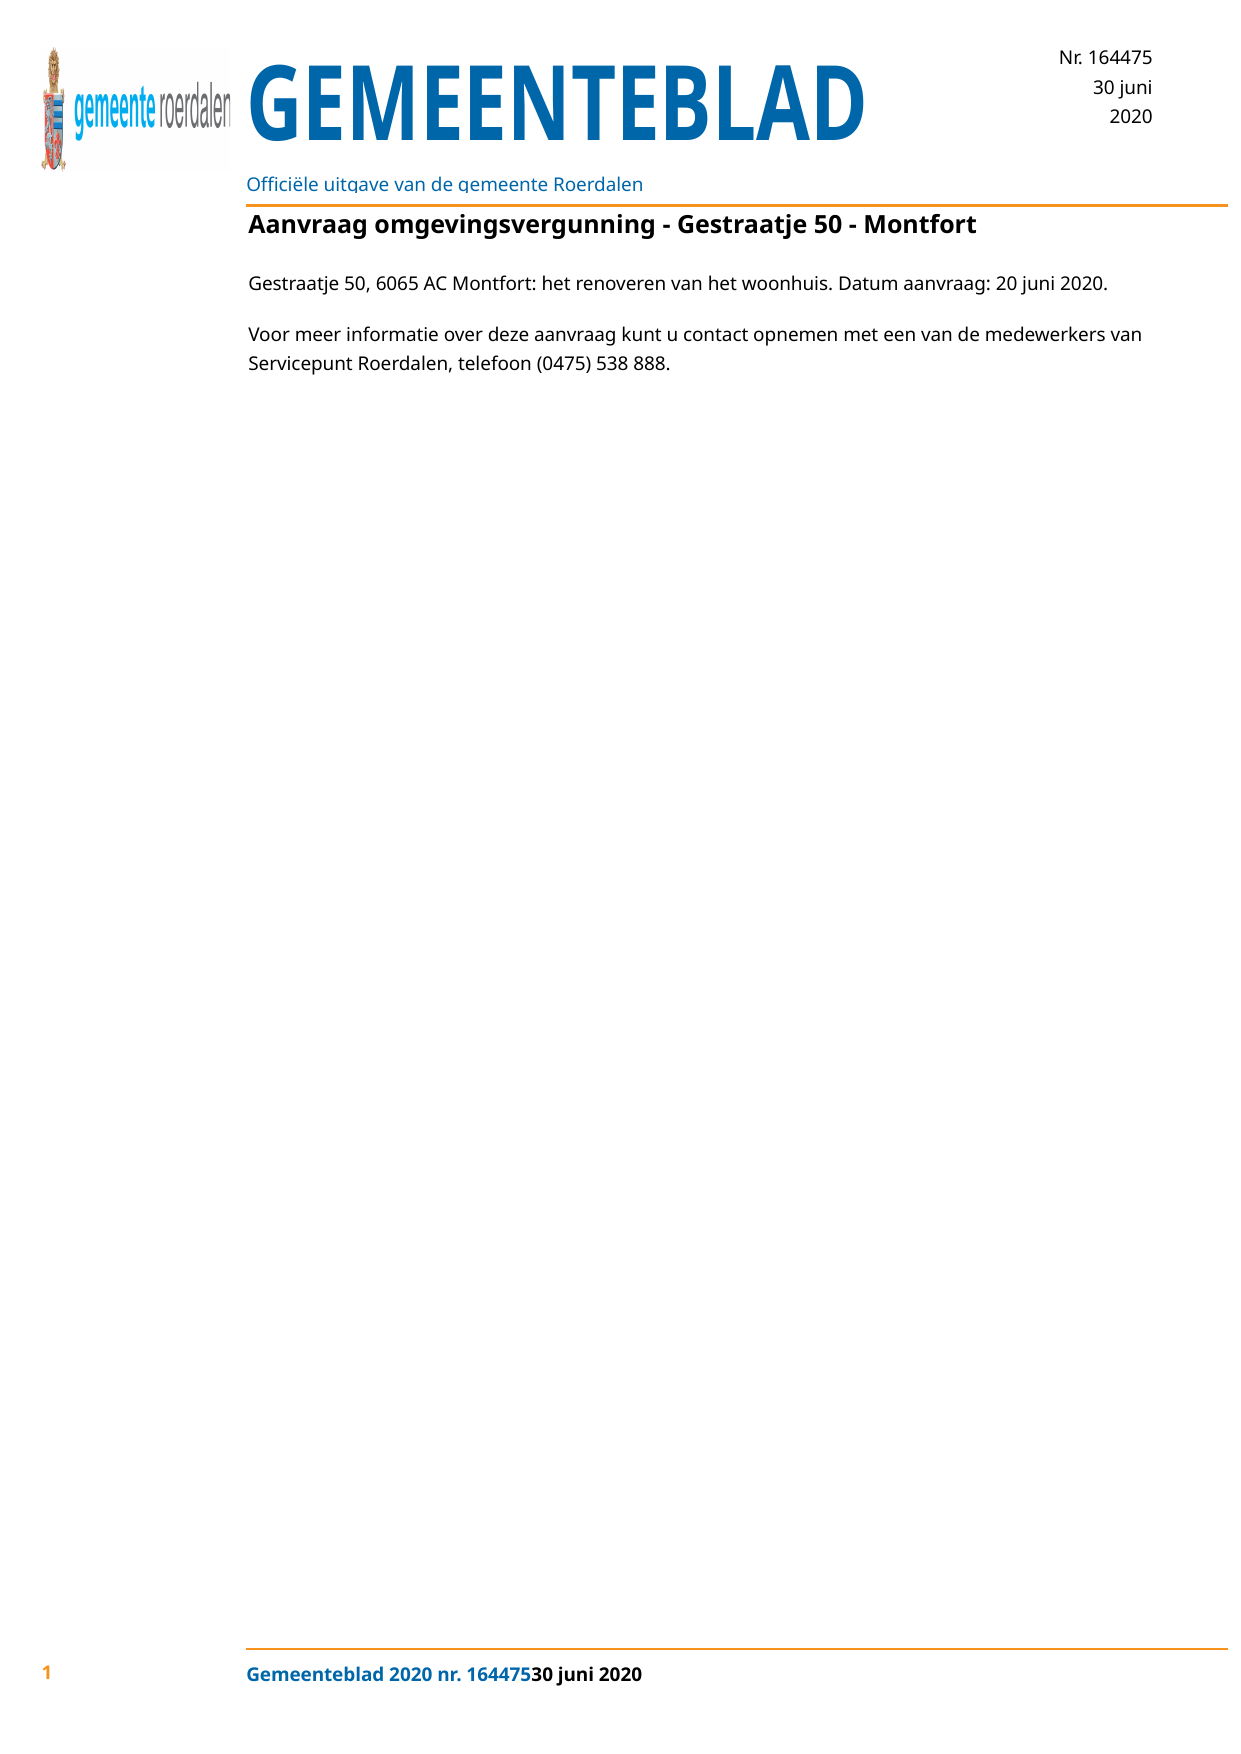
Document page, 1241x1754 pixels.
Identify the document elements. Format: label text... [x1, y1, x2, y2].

text Voor meer informatie over deze aanvraag kunt u contact opnemen met een van de medewerkers van Servicepunt Roerdalen, telefoon (0475) 538 888. [248, 321, 1152, 376]
text Aanvraag omgevingsvergunning - Gestraatje 50 - Montfort [248, 207, 1152, 241]
text Gestraatje 50, 6065 AC Montfort: het renoveren van het woonhuis. Datum aanvraag: 20 juni 2020. [248, 270, 1152, 296]
picture [41, 47, 231, 172]
